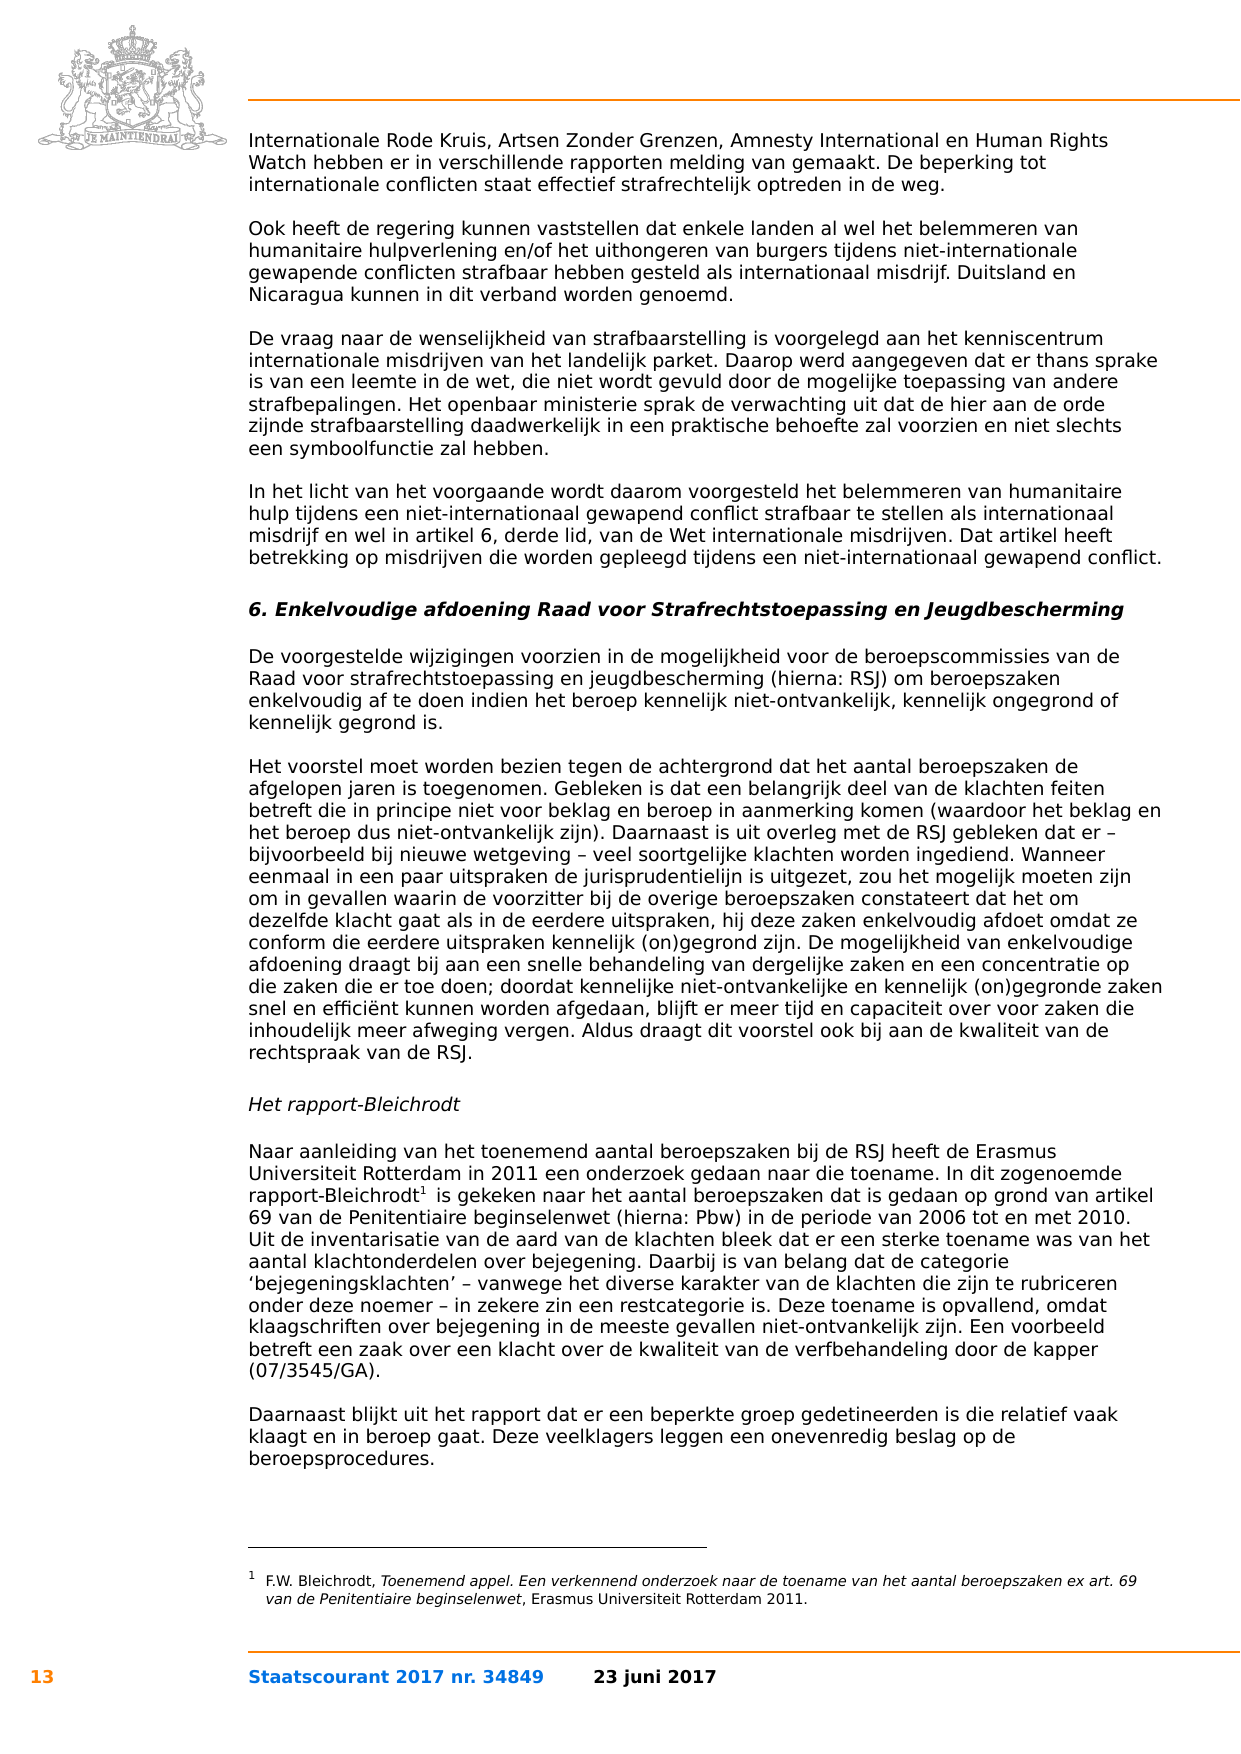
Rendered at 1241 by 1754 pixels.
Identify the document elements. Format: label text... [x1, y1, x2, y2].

picture [38, 25, 227, 150]
subtitle Het rapport-Bleichrodt [248, 1094, 1163, 1116]
text Naar aanleiding van het toenemend aantal beroepszaken bij de RSJ heeft de Erasmus Universiteit Rotterdam in 2011 een onderzoek gedaan naar die toename. In dit zogenoemde rapport-Bleichrodt is gekeken naar het aantal beroepszaken dat is gedaan op grond van artikel 69 van de Penitentiaire beginselenwet (hierna: Pbw) in de periode van 2006 tot en met 2010. Uit de inventarisatie van de aard van de klachten bleek dat er een sterke toename was van het aantal klachtonderdelen over bejegening. Daarbij is van belang dat de categorie ‘bejegeningsklachten’ – vanwege het diverse karakter van de klachten die zijn te rubriceren onder deze noemer – in zekere zin een restcategorie is. Deze toename is opvallend, omdat klaagschriften over bejegening in de meeste gevallen niet-ontvankelijk zijn. Een voorbeeld betreft een zaak over een klacht over de kwaliteit van de verfbehandeling door de kapper (07/3545/GA). [248, 1141, 1163, 1382]
subtitle 6. Enkelvoudige afdoening Raad voor Strafrechtstoepassing en Jeugdbescherming [248, 599, 1163, 621]
text F.W. Bleichrodt, Toenemend appel. Een verkennend onderzoek naar de toename van het aantal beroepszaken ex art. 69 van de Penitentiaire beginselenwet, Erasmus Universiteit Rotterdam 2011. [248, 1569, 1163, 1608]
text Daarnaast blijkt uit het rapport dat er een beperkte groep gedetineerden is die relatief vaak klaagt en in beroep gaat. Deze veelklagers leggen een onevenredig beslag op de beroepsprocedures. [248, 1404, 1163, 1470]
text In het licht van het voorgaande wordt daarom voorgesteld het belemmeren van humanitaire hulp tijdens een niet-internationaal gewapend conflict strafbaar te stellen als internationaal misdrijf en wel in artikel 6, derde lid, van de Wet internationale misdrijven. Dat artikel heeft betrekking op misdrijven die worden gepleegd tijdens een niet-internationaal gewapend conflict. [248, 481, 1163, 569]
text De voorgestelde wijzigingen voorzien in de mogelijkheid voor de beroepscommissies van de Raad voor strafrechtstoepassing en jeugdbescherming (hierna: RSJ) om beroepszaken enkelvoudig af te doen indien het beroep kennelijk niet-ontvankelijk, kennelijk ongegrond of kennelijk gegrond is. [248, 646, 1163, 734]
text Internationale Rode Kruis, Artsen Zonder Grenzen, Amnesty International en Human Rights Watch hebben er in verschillende rapporten melding van gemaakt. De beperking tot internationale conflicten staat effectief strafrechtelijk optreden in de weg. [248, 130, 1163, 196]
text Ook heeft de regering kunnen vaststellen dat enkele landen al wel het belemmeren van humanitaire hulpverlening en/of het uithongeren van burgers tijdens niet-internationale gewapende conflicten strafbaar hebben gesteld als internationaal misdrijf. Duitsland en Nicaragua kunnen in dit verband worden genoemd. [248, 218, 1163, 306]
text Het voorstel moet worden bezien tegen de achtergrond dat het aantal beroepszaken de afgelopen jaren is toegenomen. Gebleken is dat een belangrijk deel van de klachten feiten betreft die in principe niet voor beklag en beroep in aanmerking komen (waardoor het beklag en het beroep dus niet-ontvankelijk zijn). Daarnaast is uit overleg met de RSJ gebleken dat er – bijvoorbeeld bij nieuwe wetgeving – veel soortgelijke klachten worden ingediend. Wanneer eenmaal in een paar uitspraken de jurisprudentielijn is uitgezet, zou het mogelijk moeten zijn om in gevallen waarin de voorzitter bij de overige beroepszaken constateert dat het om dezelfde klacht gaat als in de eerdere uitspraken, hij deze zaken enkelvoudig afdoet omdat ze conform die eerdere uitspraken kennelijk (on)gegrond zijn. De mogelijkheid van enkelvoudige afdoening draagt bij aan een snelle behandeling van dergelijke zaken en een concentratie op die zaken die er toe doen; doordat kennelijke niet-ontvankelijke en kennelijk (on)gegronde zaken snel en efficiënt kunnen worden afgedaan, blijft er meer tijd en capaciteit over voor zaken die inhoudelijk meer afweging vergen. Aldus draagt dit voorstel ook bij aan de kwaliteit van de rechtspraak van de RSJ. [248, 756, 1163, 1064]
text De vraag naar de wenselijkheid van strafbaarstelling is voorgelegd aan het kenniscentrum internationale misdrijven van het landelijk parket. Daarop werd aangegeven dat er thans sprake is van een leemte in de wet, die niet wordt gevuld door de mogelijke toepassing van andere strafbepalingen. Het openbaar ministerie sprak de verwachting uit dat de hier aan de orde zijnde strafbaarstelling daadwerkelijk in een praktische behoefte zal voorzien en niet slechts een symboolfunctie zal hebben. [248, 327, 1163, 459]
